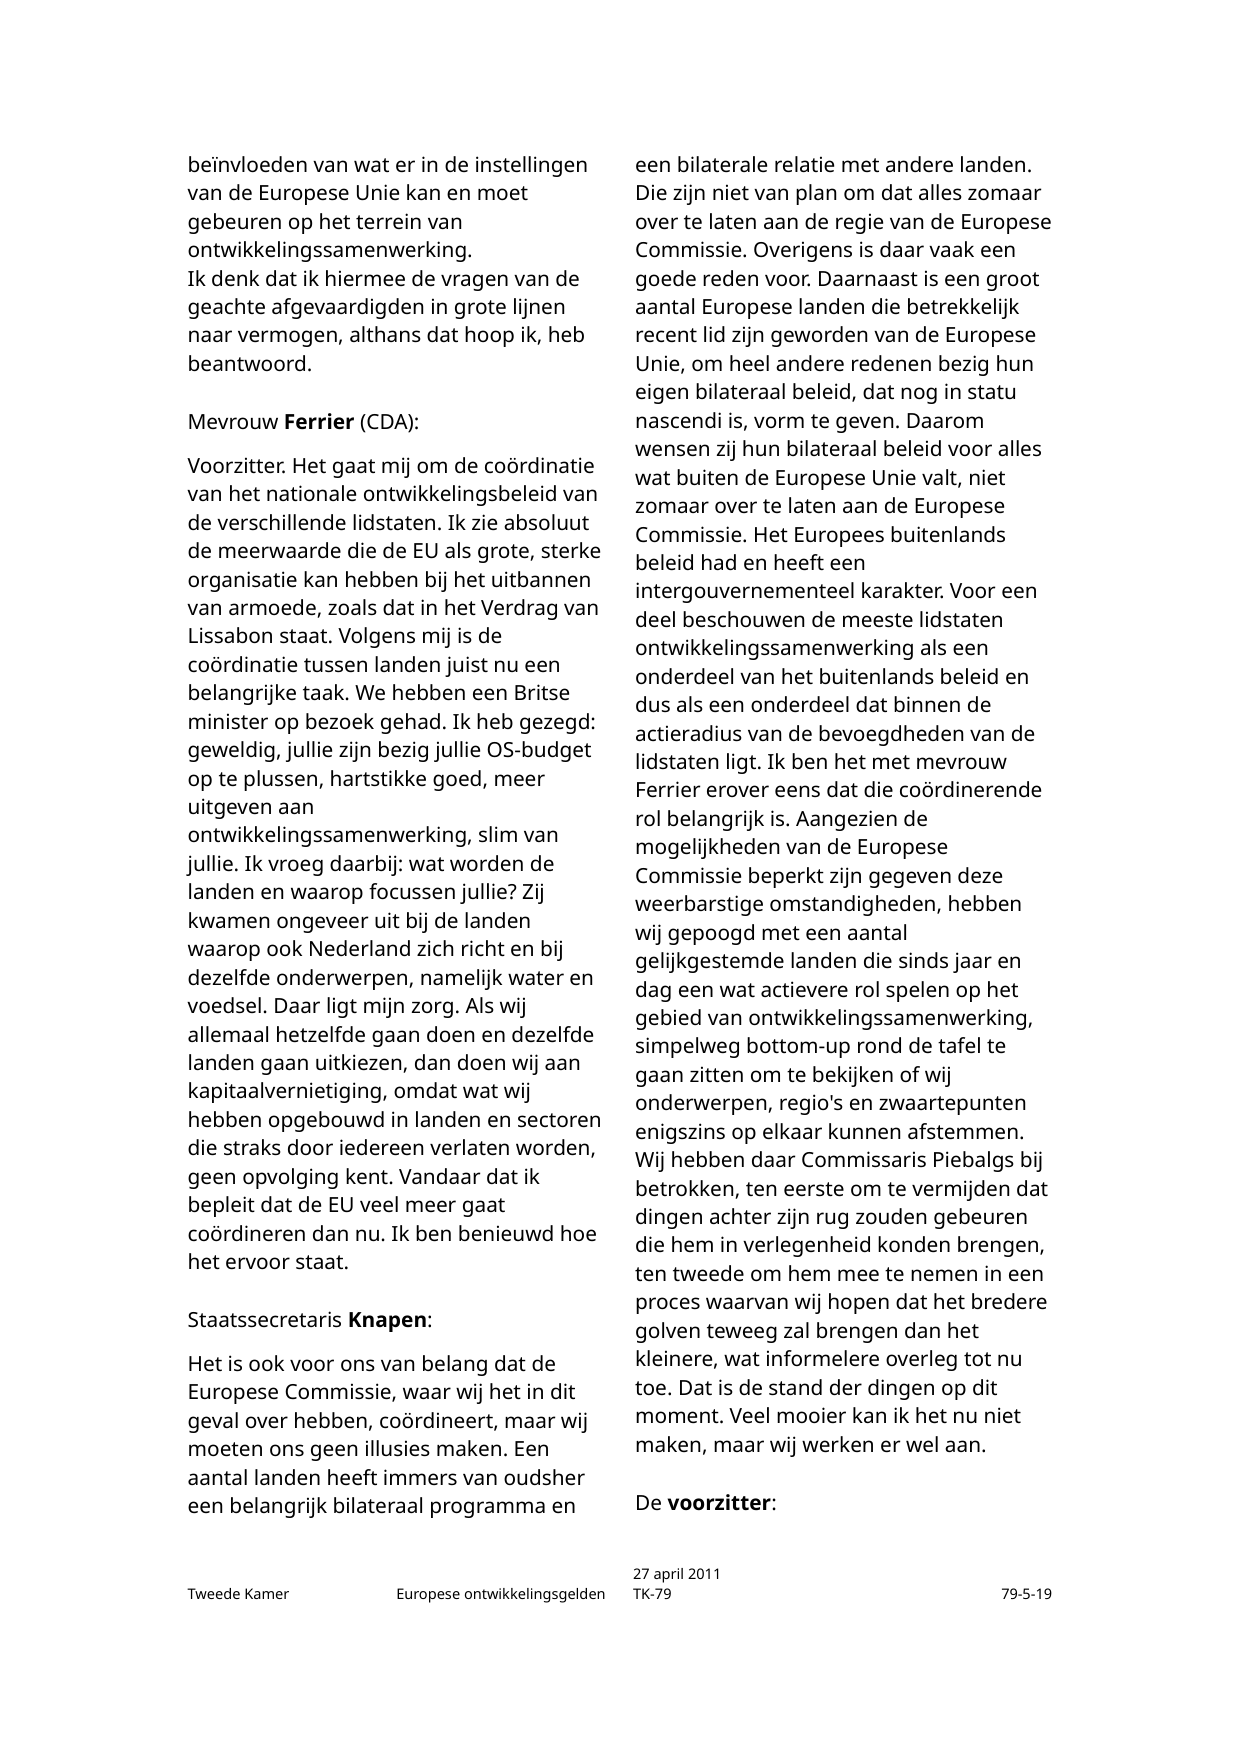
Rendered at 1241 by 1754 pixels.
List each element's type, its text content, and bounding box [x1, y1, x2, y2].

text Ik denk dat ik hiermee de vragen van de geachte afgevaardigden in grote lijnen naar vermogen, althans dat hoop ik, heb beantwoord. [187, 264, 605, 377]
text Het is ook voor ons van belang dat de Europese Commissie, waar wij het in dit geval over hebben, coördineert, maar wij moeten ons geen illusies maken. Een aantal landen heeft immers van oudsher een belangrijk bilateraal programma en [187, 1349, 605, 1520]
text Staatssecretaris Knapen: [187, 1306, 605, 1334]
text De voorzitter: [635, 1488, 1053, 1517]
text beïnvloeden van wat er in de instellingen van de Europese Unie kan en moet gebeuren op het terrein van ontwikkelingssamenwerking. [187, 150, 605, 264]
text een bilaterale relatie met andere landen. Die zijn niet van plan om dat alles zomaar over te laten aan de regie van de Europese Commissie. Overigens is daar vaak een goede reden voor. Daarnaast is een groot aantal Europese landen die betrekkelijk recent lid zijn geworden van de Europese Unie, om heel andere redenen bezig hun eigen bilateraal beleid, dat nog in statu nascendi is, vorm te geven. Daarom wensen zij hun bilateraal beleid voor alles wat buiten de Europese Unie valt, niet zomaar over te laten aan de Europese Commissie. Het Europees buitenlands beleid had en heeft een intergouvernementeel karakter. Voor een deel beschouwen de meeste lidstaten ontwikkelingssamenwerking als een onderdeel van het buitenlands beleid en dus als een onderdeel dat binnen de actieradius van de bevoegdheden van de lidstaten ligt. Ik ben het met mevrouw Ferrier erover eens dat die coördinerende rol belangrijk is. Aangezien de mogelijkheden van de Europese Commissie beperkt zijn gegeven deze weerbarstige omstandigheden, hebben wij gepoogd met een aantal gelijkgestemde landen die sinds jaar en dag een wat actievere rol spelen op het gebied van ontwikkelingssamenwerking, simpelweg bottom-up rond de tafel te gaan zitten om te bekijken of wij onderwerpen, regio's en zwaartepunten enigszins op elkaar kunnen afstemmen. Wij hebben daar Commissaris Piebalgs bij betrokken, ten eerste om te vermijden dat dingen achter zijn rug zouden gebeuren die hem in verlegenheid konden brengen, ten tweede om hem mee te nemen in een proces waarvan wij hopen dat het bredere golven teweeg zal brengen dan het kleinere, wat informelere overleg tot nu toe. Dat is de stand der dingen op dit moment. Veel mooier kan ik het nu niet maken, maar wij werken er wel aan. [635, 150, 1053, 1458]
text Mevrouw Ferrier (CDA): [187, 407, 605, 436]
text Voorzitter. Het gaat mij om de coördinatie van het nationale ontwikkelingsbeleid van de verschillende lidstaten. Ik zie absoluut de meerwaarde die de EU als grote, sterke organisatie kan hebben bij het uitbannen van armoede, zoals dat in het Verdrag van Lissabon staat. Volgens mij is de coördinatie tussen landen juist nu een belangrijke taak. We hebben een Britse minister op bezoek gehad. Ik heb gezegd: geweldig, jullie zijn bezig jullie OS-budget op te plussen, hartstikke goed, meer uitgeven aan ontwikkelingssamenwerking, slim van jullie. Ik vroeg daarbij: wat worden de landen en waarop focussen jullie? Zij kwamen ongeveer uit bij de landen waarop ook Nederland zich richt en bij dezelfde onderwerpen, namelijk water en voedsel. Daar ligt mijn zorg. Als wij allemaal hetzelfde gaan doen en dezelfde landen gaan uitkiezen, dan doen wij aan kapitaalvernietiging, omdat wat wij hebben opgebouwd in landen en sectoren die straks door iedereen verlaten worden, geen opvolging kent. Vandaar dat ik bepleit dat de EU veel meer gaat coördineren dan nu. Ik ben benieuwd hoe het ervoor staat. [187, 451, 605, 1276]
